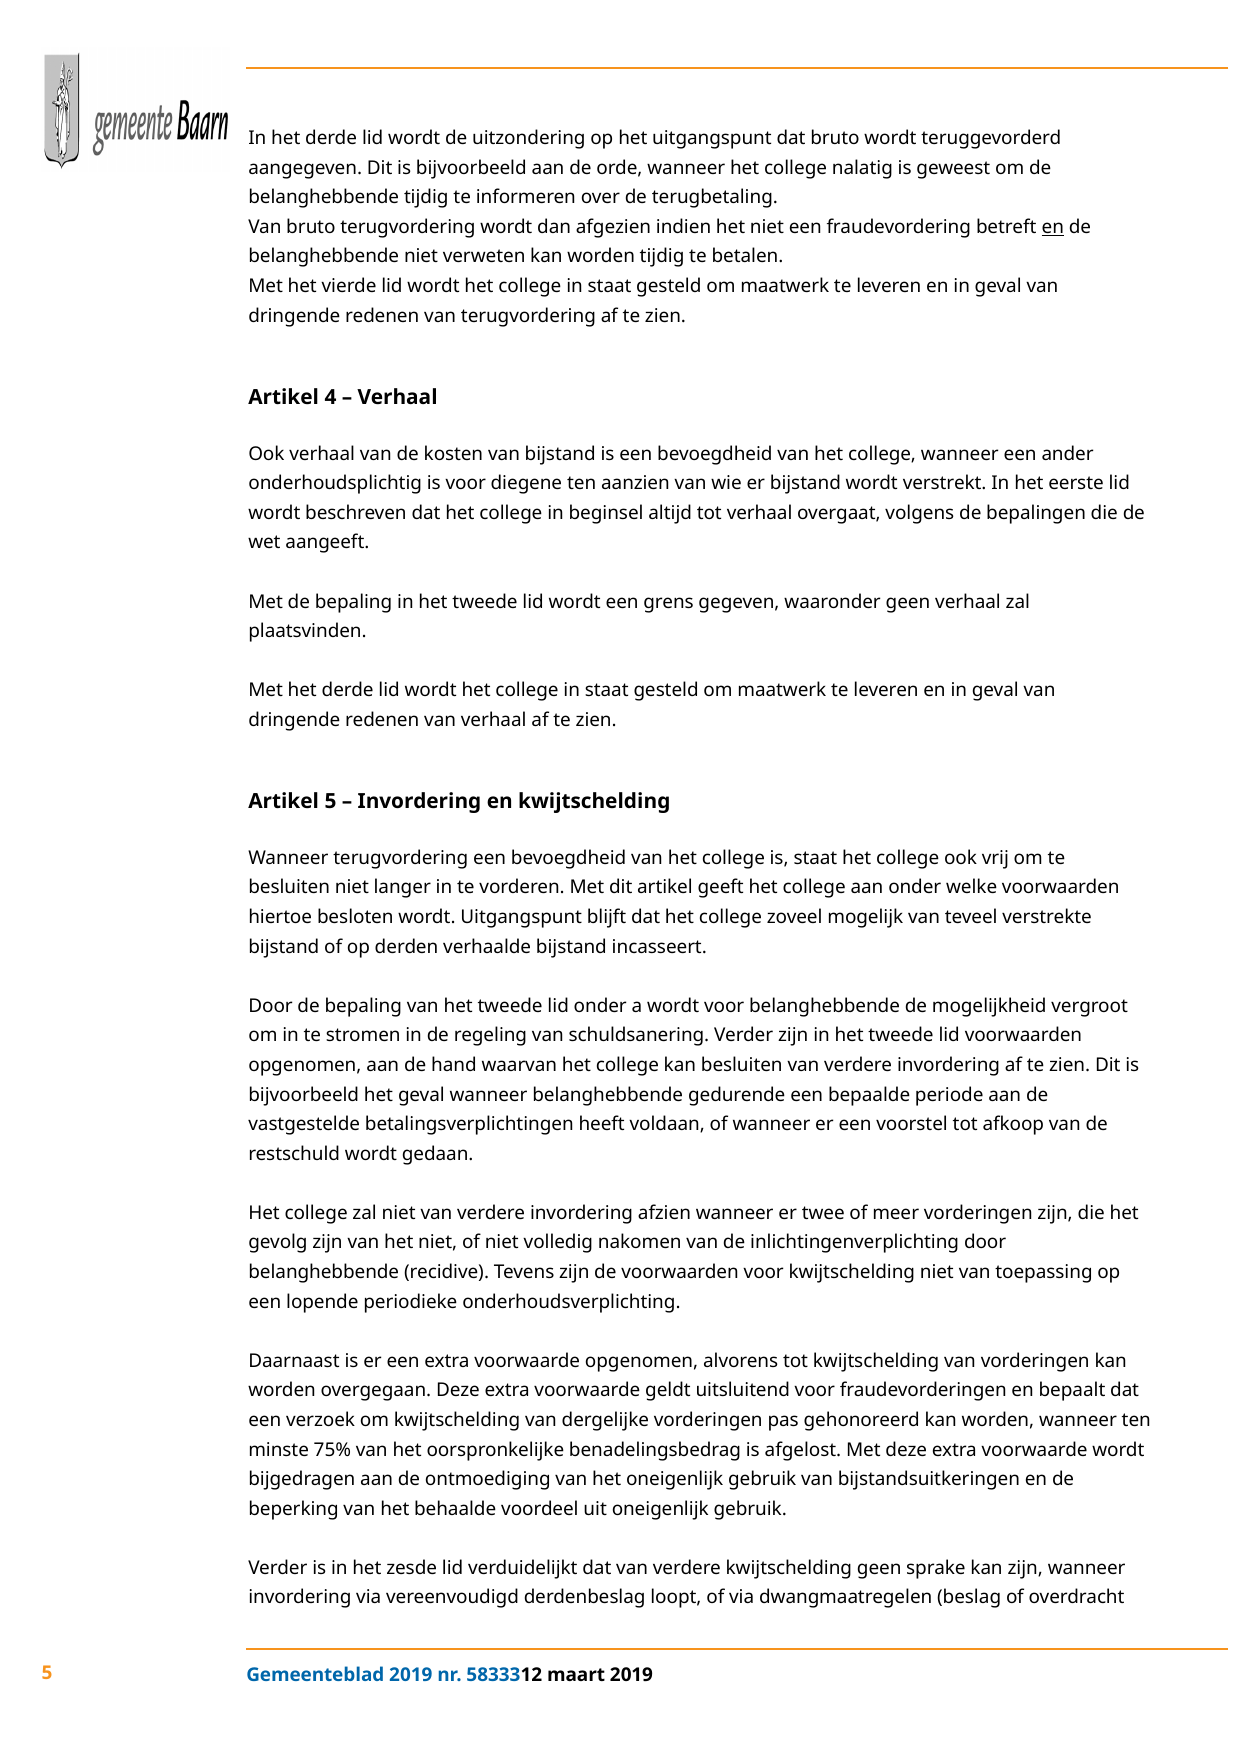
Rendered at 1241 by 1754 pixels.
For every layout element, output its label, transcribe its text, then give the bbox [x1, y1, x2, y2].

text Met de bepaling in het tweede lid wordt een grens gegeven, waaronder geen verhaal zal plaatsvinden. [248, 588, 1152, 643]
text In het derde lid wordt de uitzondering op het uitgangspunt dat bruto wordt teruggevorderd aangegeven. Dit is bijvoorbeeld aan de orde, wanneer het college nalatig is geweest om de belanghebbende tijdig te informeren over de terugbetaling. [248, 124, 1152, 209]
text Daarnaast is er een extra voorwaarde opgenomen, alvorens tot kwijtschelding van vorderingen kan worden overgegaan. Deze extra voorwaarde geldt uitsluitend voor fraudevorderingen en bepaalt dat een verzoek om kwijtschelding van dergelijke vorderingen pas gehonoreerd kan worden, wanneer ten minste 75% van het oorspronkelijke benadelingsbedrag is afgelost. Met deze extra voorwaarde wordt bijgedragen aan de ontmoediging van het oneigenlijk gebruik van bijstandsuitkeringen en de beperking van het behaalde voordeel uit oneigenlijk gebruik. [248, 1347, 1152, 1521]
text Met het derde lid wordt het college in staat gesteld om maatwerk te leveren en in geval van dringende redenen van verhaal af te zien. [248, 677, 1152, 732]
text Verder is in het zesde lid verduidelijkt dat van verdere kwijtschelding geen sprake kan zijn, wanneer invordering via vereenvoudigd derdenbeslag loopt, of via dwangmaatregelen (beslag of overdracht [248, 1554, 1152, 1609]
text Van bruto terugvordering wordt dan afgezien indien het niet een fraudevordering betreft en de belanghebbende niet verweten kan worden tijdig te betalen. [248, 213, 1152, 268]
text Artikel 4 – Verhaal [248, 382, 1152, 410]
text Door de bepaling van het tweede lid onder a wordt voor belanghebbende de mogelijkheid vergroot om in te stromen in de regeling van schuldsanering. Verder zijn in het tweede lid voorwaarden opgenomen, aan de hand waarvan het college kan besluiten van verdere invordering af te zien. Dit is bijvoorbeeld het geval wanneer belanghebbende gedurende een bepaalde periode aan de vastgestelde betalingsverplichtingen heeft voldaan, of wanneer er een voorstel tot afkoop van de restschuld wordt gedaan. [248, 992, 1152, 1166]
text Met het vierde lid wordt het college in staat gesteld om maatwerk te leveren en in geval van dringende redenen van terugvordering af te zien. [248, 272, 1152, 328]
picture [41, 47, 231, 172]
text Artikel 5 – Invordering en kwijtschelding [248, 786, 1152, 814]
text Ook verhaal van de kosten van bijstand is een bevoegdheid van het college, wanneer een ander onderhoudsplichtig is voor diegene ten aanzien van wie er bijstand wordt verstrekt. In het eerste lid wordt beschreven dat het college in beginsel altijd tot verhaal overgaat, volgens de bepalingen die de wet aangeeft. [248, 440, 1152, 554]
text Het college zal niet van verdere invordering afzien wanneer er twee of meer vorderingen zijn, die het gevolg zijn van het niet, of niet volledig nakomen van de inlichtingenverplichting door belanghebbende (recidive). Tevens zijn de voorwaarden voor kwijtschelding niet van toepassing op een lopende periodieke onderhoudsverplichting. [248, 1199, 1152, 1314]
text Wanneer terugvordering een bevoegdheid van het college is, staat het college ook vrij om te besluiten niet langer in te vorderen. Met dit artikel geeft het college aan onder welke voorwaarden hiertoe besloten wordt. Uitgangspunt blijft dat het college zoveel mogelijk van teveel verstrekte bijstand of op derden verhaalde bijstand incasseert. [248, 844, 1152, 959]
